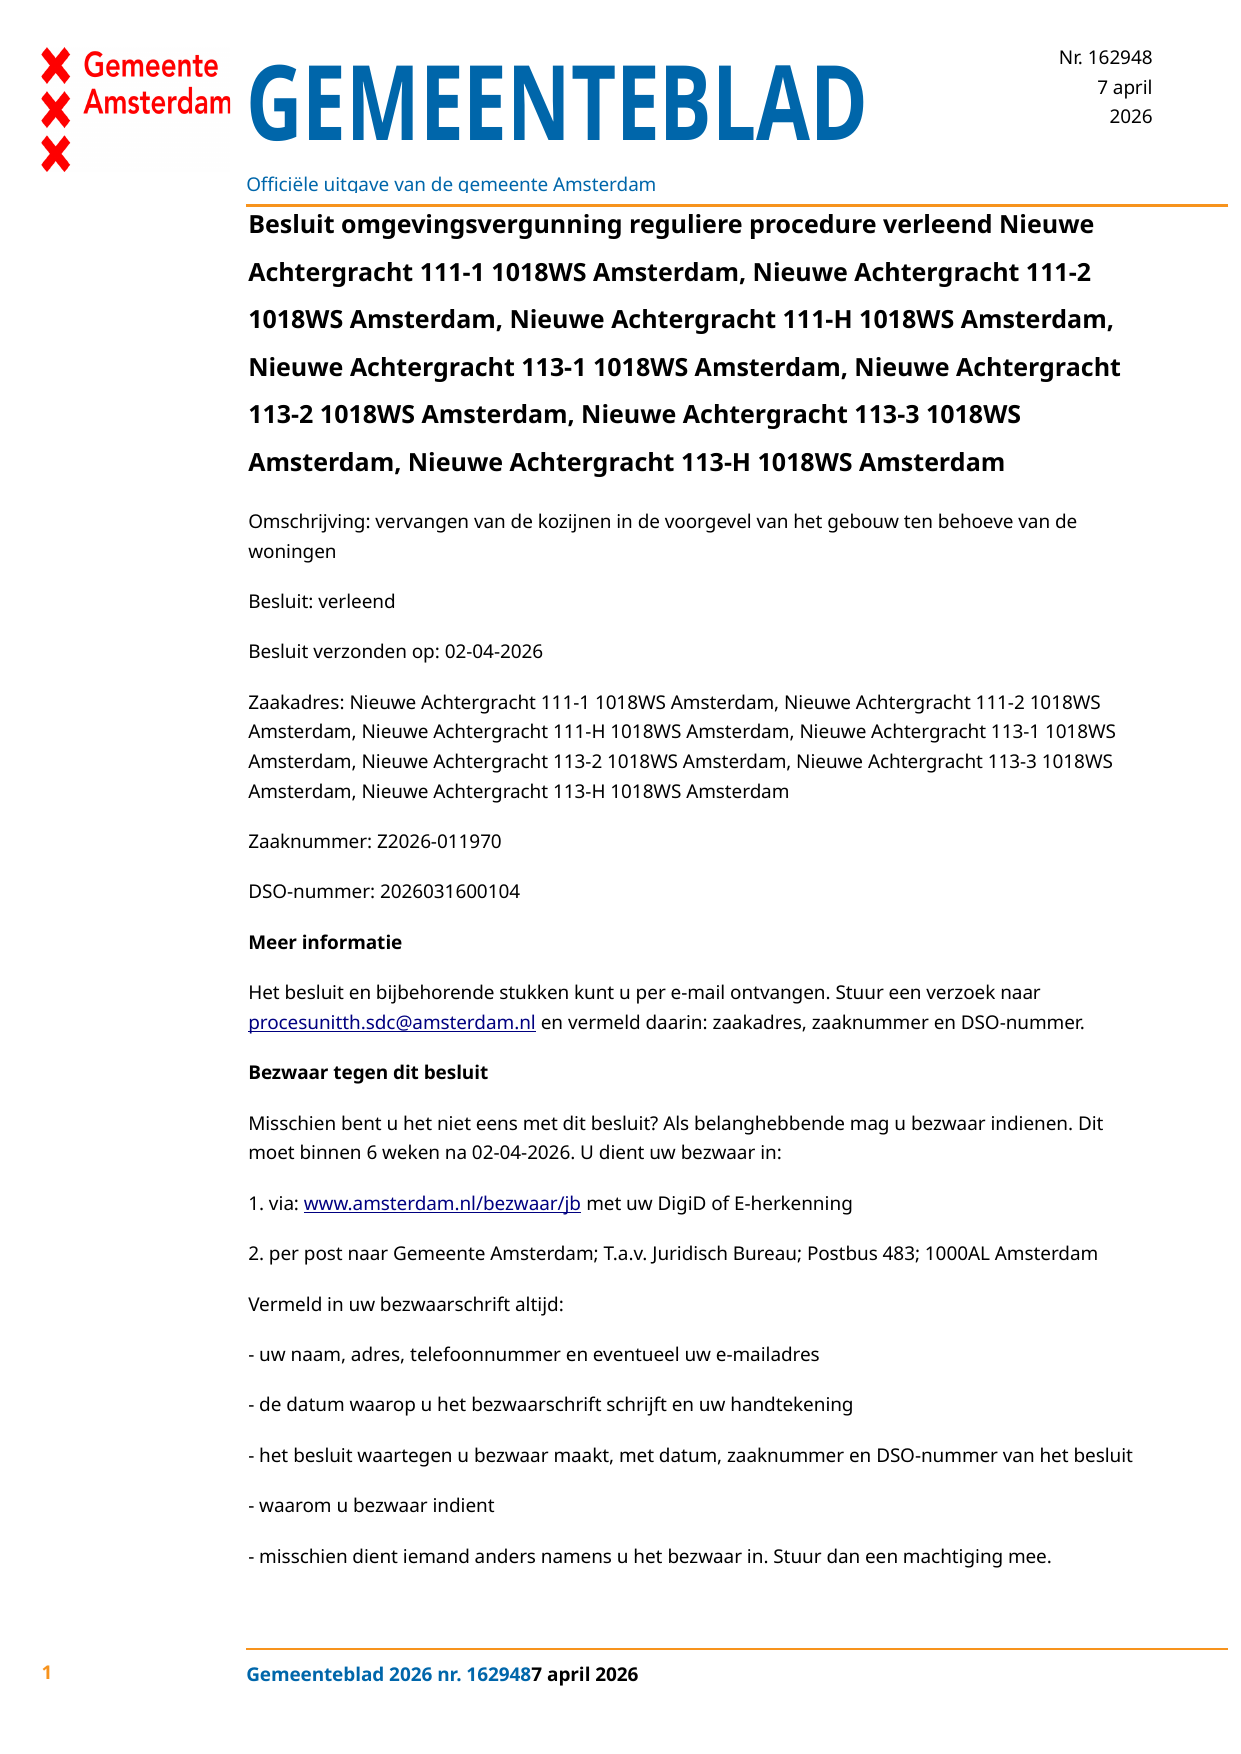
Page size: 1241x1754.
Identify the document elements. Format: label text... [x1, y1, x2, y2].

text Misschien bent u het niet eens met dit besluit? Als belanghebbende mag u bezwaar indienen. Dit moet binnen 6 weken na 02-04-2026. U dient uw bezwaar in: [248, 1110, 1152, 1165]
text Zaaknummer: Z2026-011970 [248, 828, 1152, 854]
text Besluit: verleend [248, 588, 1152, 614]
text - misschien dient iemand anders namens u het bezwaar in. Stuur dan een machtiging mee. [248, 1543, 1152, 1569]
text - waarom u bezwaar indient [248, 1492, 1152, 1518]
picture [41, 47, 231, 172]
text Vermeld in uw bezwaarschrift altijd: [248, 1291, 1152, 1317]
text Bezwaar tegen dit besluit [248, 1059, 1152, 1085]
text Besluit omgevingsvergunning reguliere procedure verleend Nieuwe Achtergracht 111-1 1018WS Amsterdam, Nieuwe Achtergracht 111-2 1018WS Amsterdam, Nieuwe Achtergracht 111-H 1018WS Amsterdam, Nieuwe Achtergracht 113-1 1018WS Amsterdam, Nieuwe Achtergracht 113-2 1018WS Amsterdam, Nieuwe Achtergracht 113-3 1018WS Amsterdam, Nieuwe Achtergracht 113-H 1018WS Amsterdam [248, 207, 1152, 479]
text DSO-nummer: 2026031600104 [248, 879, 1152, 904]
text Omschrijving: vervangen van de kozijnen in de voorgevel van het gebouw ten behoeve van de woningen [248, 508, 1152, 564]
text - het besluit waartegen u bezwaar maakt, met datum, zaaknummer en DSO-nummer van het besluit [248, 1442, 1152, 1468]
text - de datum waarop u het bezwaarschrift schrijft en uw handtekening [248, 1392, 1152, 1417]
text Zaakadres: Nieuwe Achtergracht 111-1 1018WS Amsterdam, Nieuwe Achtergracht 111-2 1018WS Amsterdam, Nieuwe Achtergracht 111-H 1018WS Amsterdam, Nieuwe Achtergracht 113-1 1018WS Amsterdam, Nieuwe Achtergracht 113-2 1018WS Amsterdam, Nieuwe Achtergracht 113-3 1018WS Amsterdam, Nieuwe Achtergracht 113-H 1018WS Amsterdam [248, 689, 1152, 804]
text Meer informatie [248, 929, 1152, 955]
text 2. per post naar Gemeente Amsterdam; T.a.v. Juridisch Bureau; Postbus 483; 1000AL Amsterdam [248, 1240, 1152, 1266]
text - uw naam, adres, telefoonnummer en eventueel uw e-mailadres [248, 1341, 1152, 1367]
text Besluit verzonden op: 02-04-2026 [248, 639, 1152, 664]
text Het besluit en bijbehorende stukken kunt u per e-mail ontvangen. Stuur een verzoek naar procesunitth.sdc@amsterdam.nl en vermeld daarin: zaakadres, zaaknummer en DSO-nummer. [248, 979, 1152, 1035]
text 1. via: www.amsterdam.nl/bezwaar/jb met uw DigiD of E-herkenning [248, 1190, 1152, 1216]
